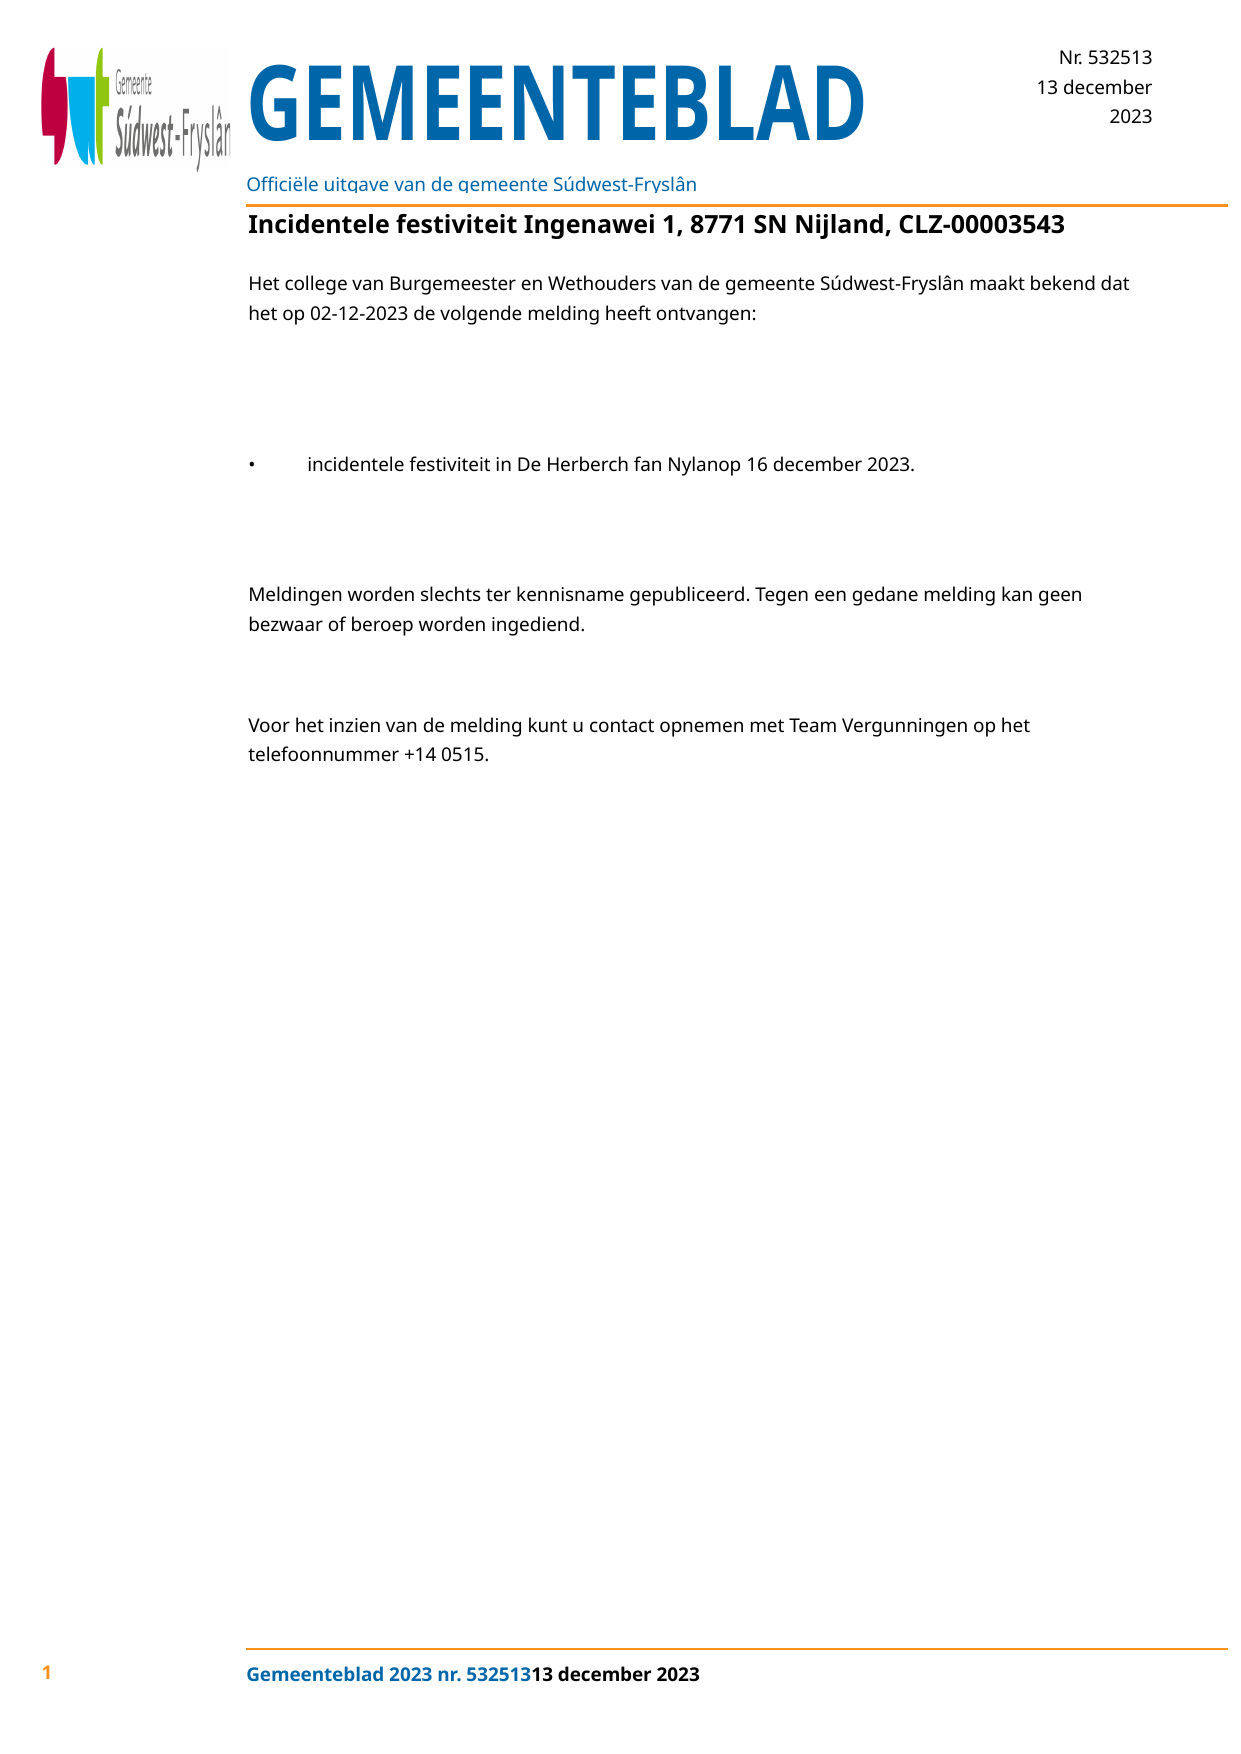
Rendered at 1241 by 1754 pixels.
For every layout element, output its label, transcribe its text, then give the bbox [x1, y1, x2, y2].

text Incidentele festiviteit Ingenawei 1, 8771 SN Nijland, CLZ-00003543 [248, 207, 1152, 241]
text Voor het inzien van de melding kunt u contact opnemen met Team Vergunningen op het telefoonnummer +14 0515. [248, 712, 1152, 767]
picture [41, 47, 231, 172]
text Het college van Burgemeester en Wethouders van de gemeente Súdwest-Fryslân maakt bekend dat het op 02-12-2023 de volgende melding heeft ontvangen: [248, 270, 1152, 326]
text Meldingen worden slechts ter kennisname gepubliceerd. Tegen een gedane melding kan geen bezwaar of beroep worden ingediend. [248, 582, 1152, 637]
list incidentele festiviteit in De Herberch fan Nylanop 16 december 2023. [248, 451, 1152, 477]
